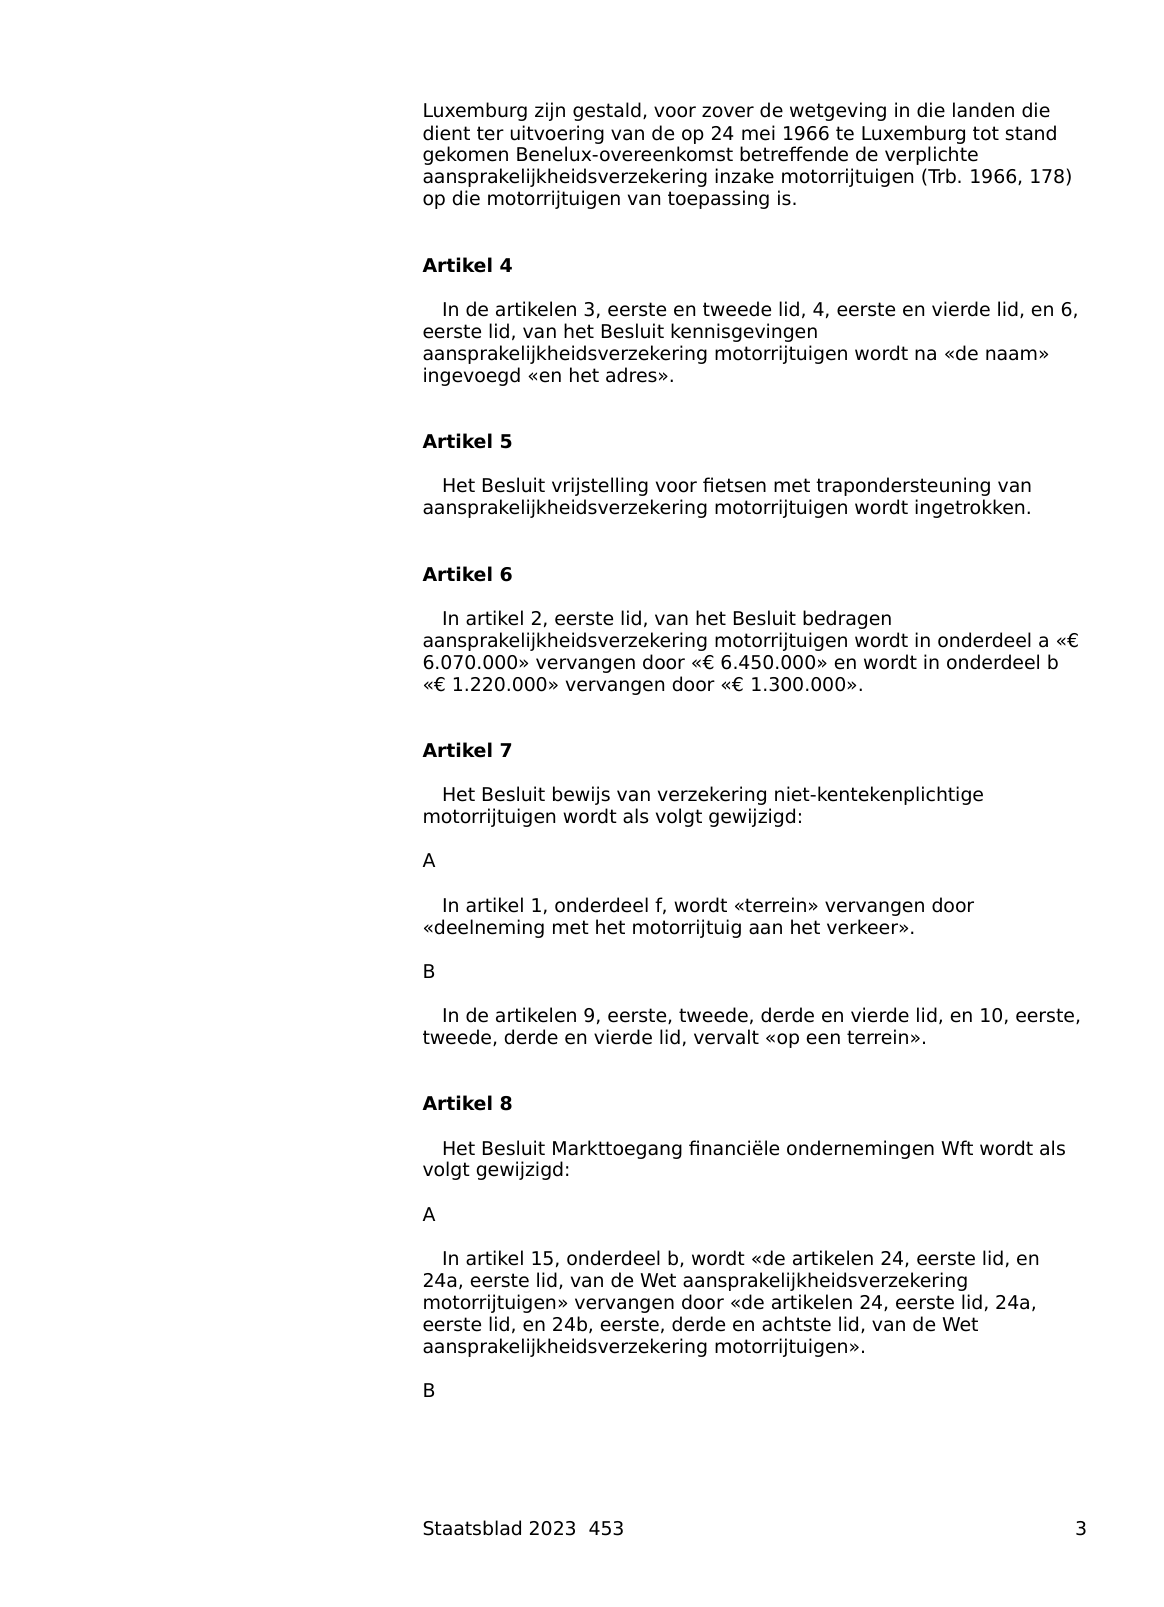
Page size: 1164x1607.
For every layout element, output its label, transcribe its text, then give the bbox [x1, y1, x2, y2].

text In artikel 2, eerste lid, van het Besluit bedragen aansprakelijkheidsverzekering motorrijtuigen wordt in onderdeel a «€ 6.070.000» vervangen door «€ 6.450.000» en wordt in onderdeel b «€ 1.220.000» vervangen door «€ 1.300.000». [422, 608, 1087, 696]
text B [422, 1380, 1087, 1402]
text In de artikelen 9, eerste, tweede, derde en vierde lid, en 10, eerste, tweede, derde en vierde lid, vervalt «op een terrein». [422, 1005, 1087, 1049]
text A [422, 1203, 1087, 1226]
text B [422, 961, 1087, 983]
text A [422, 850, 1087, 872]
text Het Besluit Markttoegang financiële ondernemingen Wft wordt als volgt gewijzigd: [422, 1137, 1087, 1181]
text Luxemburg zijn gestald, voor zover de wetgeving in die landen die dient ter uitvoering van de op 24 mei 1966 te Luxemburg tot stand gekomen Benelux-overeenkomst betreffende de verplichte aansprakelijkheidsverzekering inzake motorrijtuigen (Trb. 1966, 178) op die motorrijtuigen van toepassing is. [422, 100, 1087, 210]
subtitle Artikel 7 [422, 740, 1087, 762]
text In de artikelen 3, eerste en tweede lid, 4, eerste en vierde lid, en 6, eerste lid, van het Besluit kennisgevingen aansprakelijkheidsverzekering motorrijtuigen wordt na «de naam» ingevoegd «en het adres». [422, 299, 1087, 387]
subtitle Artikel 4 [422, 255, 1087, 277]
subtitle Artikel 8 [422, 1093, 1087, 1115]
text Het Besluit bewijs van verzekering niet-kentekenplichtige motorrijtuigen wordt als volgt gewijzigd: [422, 784, 1087, 828]
text In artikel 1, onderdeel f, wordt «terrein» vervangen door «deelneming met het motorrijtuig aan het verkeer». [422, 894, 1087, 938]
text In artikel 15, onderdeel b, wordt «de artikelen 24, eerste lid, en 24a, eerste lid, van de Wet aansprakelijkheidsverzekering motorrijtuigen» vervangen door «de artikelen 24, eerste lid, 24a, eerste lid, en 24b, eerste, derde en achtste lid, van de Wet aansprakelijkheidsverzekering motorrijtuigen». [422, 1248, 1087, 1358]
subtitle Artikel 6 [422, 564, 1087, 586]
text Het Besluit vrijstelling voor fietsen met trapondersteuning van aansprakelijkheidsverzekering motorrijtuigen wordt ingetrokken. [422, 475, 1087, 519]
subtitle Artikel 5 [422, 431, 1087, 453]
